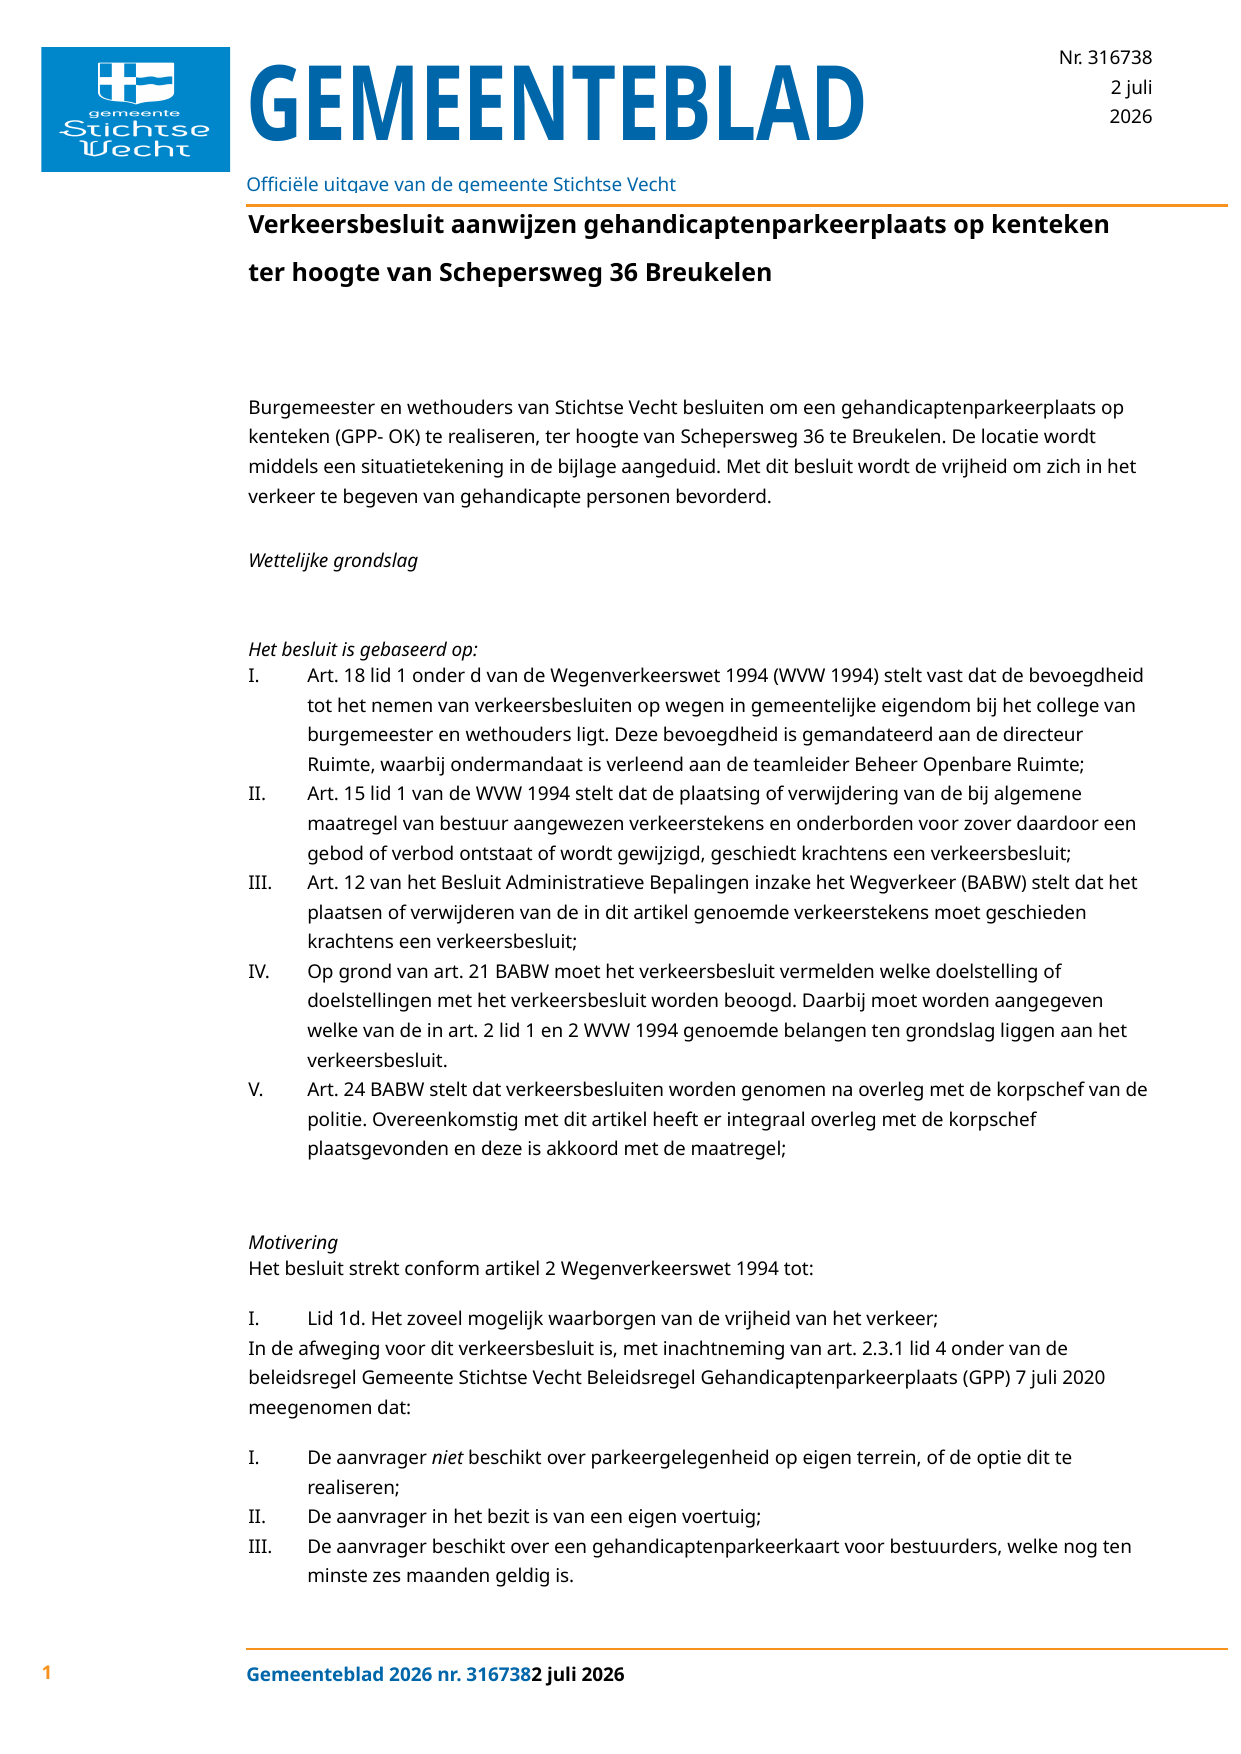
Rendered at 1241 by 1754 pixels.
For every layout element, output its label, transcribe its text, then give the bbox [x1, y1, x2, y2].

text Het besluit strekt conform artikel 2 Wegenverkeerswet 1994 tot: [248, 1255, 1152, 1281]
list Op grond van art. 21 BABW moet het verkeersbesluit vermelden welke doelstelling of doelstellingen met het verkeersbesluit worden beoogd. Daarbij moet worden aangegeven welke van de in art. 2 lid 1 en 2 WVW 1994 genoemde belangen ten grondslag liggen aan het verkeersbesluit. [248, 958, 1152, 1072]
text Burgemeester en wethouders van Stichtse Vecht besluiten om een gehandicaptenparkeerplaats op kenteken (GPP- OK) te realiseren, ter hoogte van Schepersweg 36 te Breukelen. De locatie wordt middels een situatietekening in de bijlage aangeduid. Met dit besluit wordt de vrijheid om zich in het verkeer te begeven van gehandicapte personen bevorderd. [248, 394, 1152, 508]
text Het besluit is gebaseerd op: [248, 636, 1152, 662]
text Motivering [248, 1229, 1152, 1255]
list Art. 12 van het Besluit Administratieve Bepalingen inzake het Wegverkeer (BABW) stelt dat het plaatsen of verwijderen van de in dit artikel genoemde verkeerstekens moet geschieden krachtens een verkeersbesluit; [248, 869, 1152, 954]
list Art. 24 BABW stelt dat verkeersbesluiten worden genomen na overleg met de korpschef van de politie. Overeenkomstig met dit artikel heeft er integraal overleg met de korpschef plaatsgevonden en deze is akkoord met de maatregel; [248, 1076, 1152, 1161]
list De aanvrager niet beschikt over parkeergelegenheid op eigen terrein, of de optie dit te realiseren; [248, 1444, 1152, 1500]
list Art. 18 lid 1 onder d van de Wegenverkeerswet 1994 (WVW 1994) stelt vast dat de bevoegdheid tot het nemen van verkeersbesluiten op wegen in gemeentelijke eigendom bij het college van burgemeester en wethouders ligt. Deze bevoegdheid is gemandateerd aan de directeur Ruimte, waarbij ondermandaat is verleend aan de teamleider Beheer Openbare Ruimte; [248, 662, 1152, 777]
list Art. 15 lid 1 van de WVW 1994 stelt dat de plaatsing of verwijdering van de bij algemene maatregel van bestuur aangewezen verkeerstekens en onderborden voor zover daardoor een gebod of verbod ontstaat of wordt gewijzigd, geschiedt krachtens een verkeersbesluit; [248, 781, 1152, 865]
text Wettelijke grondslag [248, 547, 1152, 572]
list De aanvrager beschikt over een gehandicaptenparkeerkaart voor bestuurders, welke nog ten minste zes maanden geldig is. [248, 1533, 1152, 1588]
text In de afweging voor dit verkeersbesluit is, met inachtneming van art. 2.3.1 lid 4 onder van de beleidsregel Gemeente Stichtse Vecht Beleidsregel Gehandicaptenparkeerplaats (GPP) 7 juli 2020 meegenomen dat: [248, 1335, 1152, 1420]
picture [99, 63, 135, 101]
picture [137, 63, 174, 103]
list De aanvrager in het bezit is van een eigen voertuig; [248, 1503, 1152, 1529]
list Lid 1d. Het zoveel mogelijk waarborgen van de vrijheid van het verkeer; [248, 1305, 1152, 1331]
text Verkeersbesluit aanwijzen gehandicaptenparkeerplaats op kenteken ter hoogte van Schepersweg 36 Breukelen [248, 207, 1152, 288]
